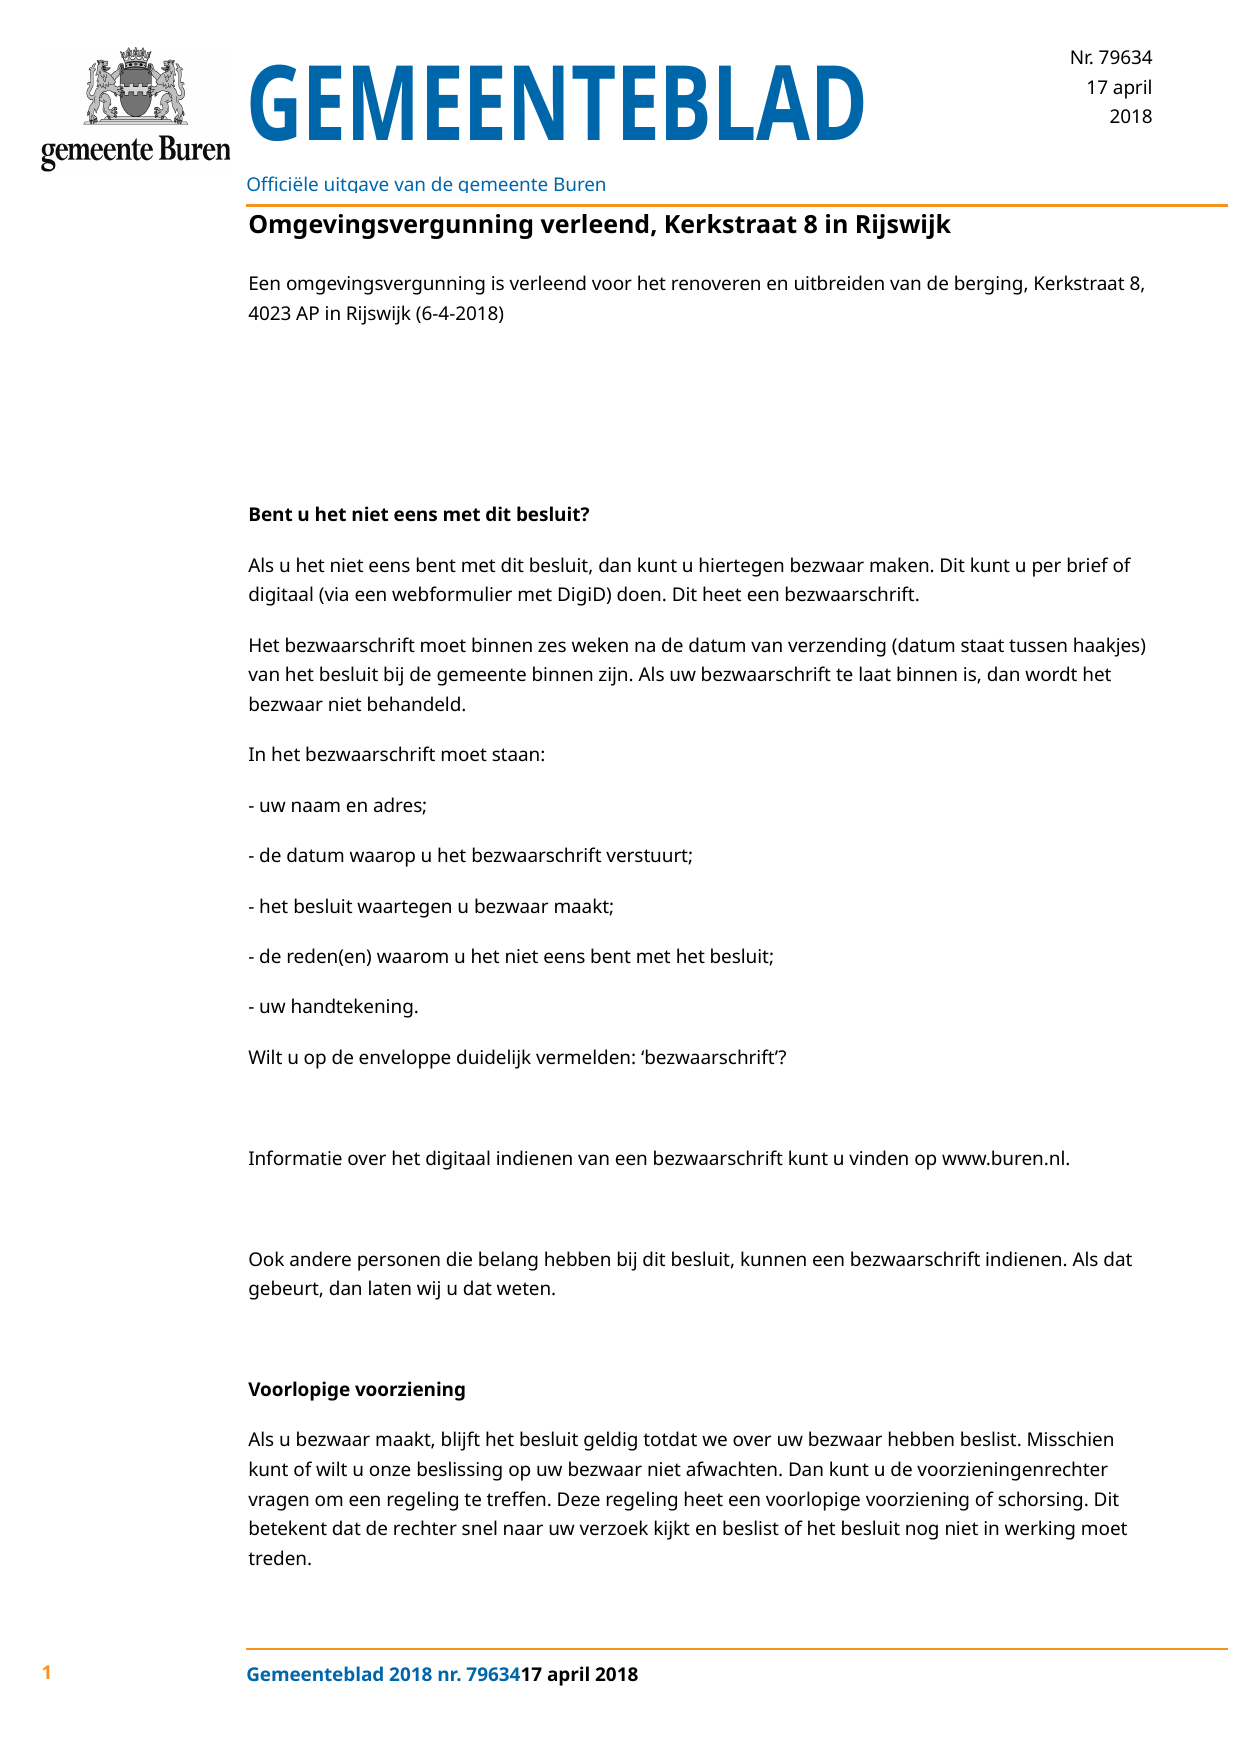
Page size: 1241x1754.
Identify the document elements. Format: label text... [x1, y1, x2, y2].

text Voorlopige voorziening [248, 1376, 1152, 1402]
text - het besluit waartegen u bezwaar maakt; [248, 893, 1152, 918]
text Bent u het niet eens met dit besluit? [248, 502, 1152, 527]
text - uw naam en adres; [248, 792, 1152, 818]
text - de datum waarop u het bezwaarschrift verstuurt; [248, 842, 1152, 868]
text Een omgevingsvergunning is verleend voor het renoveren en uitbreiden van de berging, Kerkstraat 8, 4023 AP in Rijswijk (6-4-2018) [248, 270, 1152, 326]
text Informatie over het digitaal indienen van een bezwaarschrift kunt u vinden op www.buren.nl. [248, 1145, 1152, 1171]
text Omgevingsvergunning verleend, Kerkstraat 8 in Rijswijk [248, 207, 1152, 241]
text Ook andere personen die belang hebben bij dit besluit, kunnen een bezwaarschrift indienen. Als dat gebeurt, dan laten wij u dat weten. [248, 1246, 1152, 1301]
text Het bezwaarschrift moet binnen zes weken na de datum van verzending (datum staat tussen haakjes) van het besluit bij de gemeente binnen zijn. Als uw bezwaarschrift te laat binnen is, dan wordt het bezwaar niet behandeld. [248, 632, 1152, 717]
text Als u bezwaar maakt, blijft het besluit geldig totdat we over uw bezwaar hebben beslist. Misschien kunt of wilt u onze beslissing op uw bezwaar niet afwachten. Dan kunt u de voorzieningenrechter vragen om een regeling te treffen. Deze regeling heet een voorlopige voorziening of schorsing. Dit betekent dat de rechter snel naar uw verzoek kijkt en beslist of het besluit nog niet in werking moet treden. [248, 1427, 1152, 1571]
text Wilt u op de enveloppe duidelijk vermelden: ‘bezwaarschrift’? [248, 1044, 1152, 1070]
text In het bezwaarschrift moet staan: [248, 742, 1152, 767]
text - de reden(en) waarom u het niet eens bent met het besluit; [248, 943, 1152, 969]
text - uw handtekening. [248, 994, 1152, 1019]
picture [41, 47, 231, 172]
text Als u het niet eens bent met dit besluit, dan kunt u hiertegen bezwaar maken. Dit kunt u per brief of digitaal (via een webformulier met DigiD) doen. Dit heet een bezwaarschrift. [248, 552, 1152, 607]
